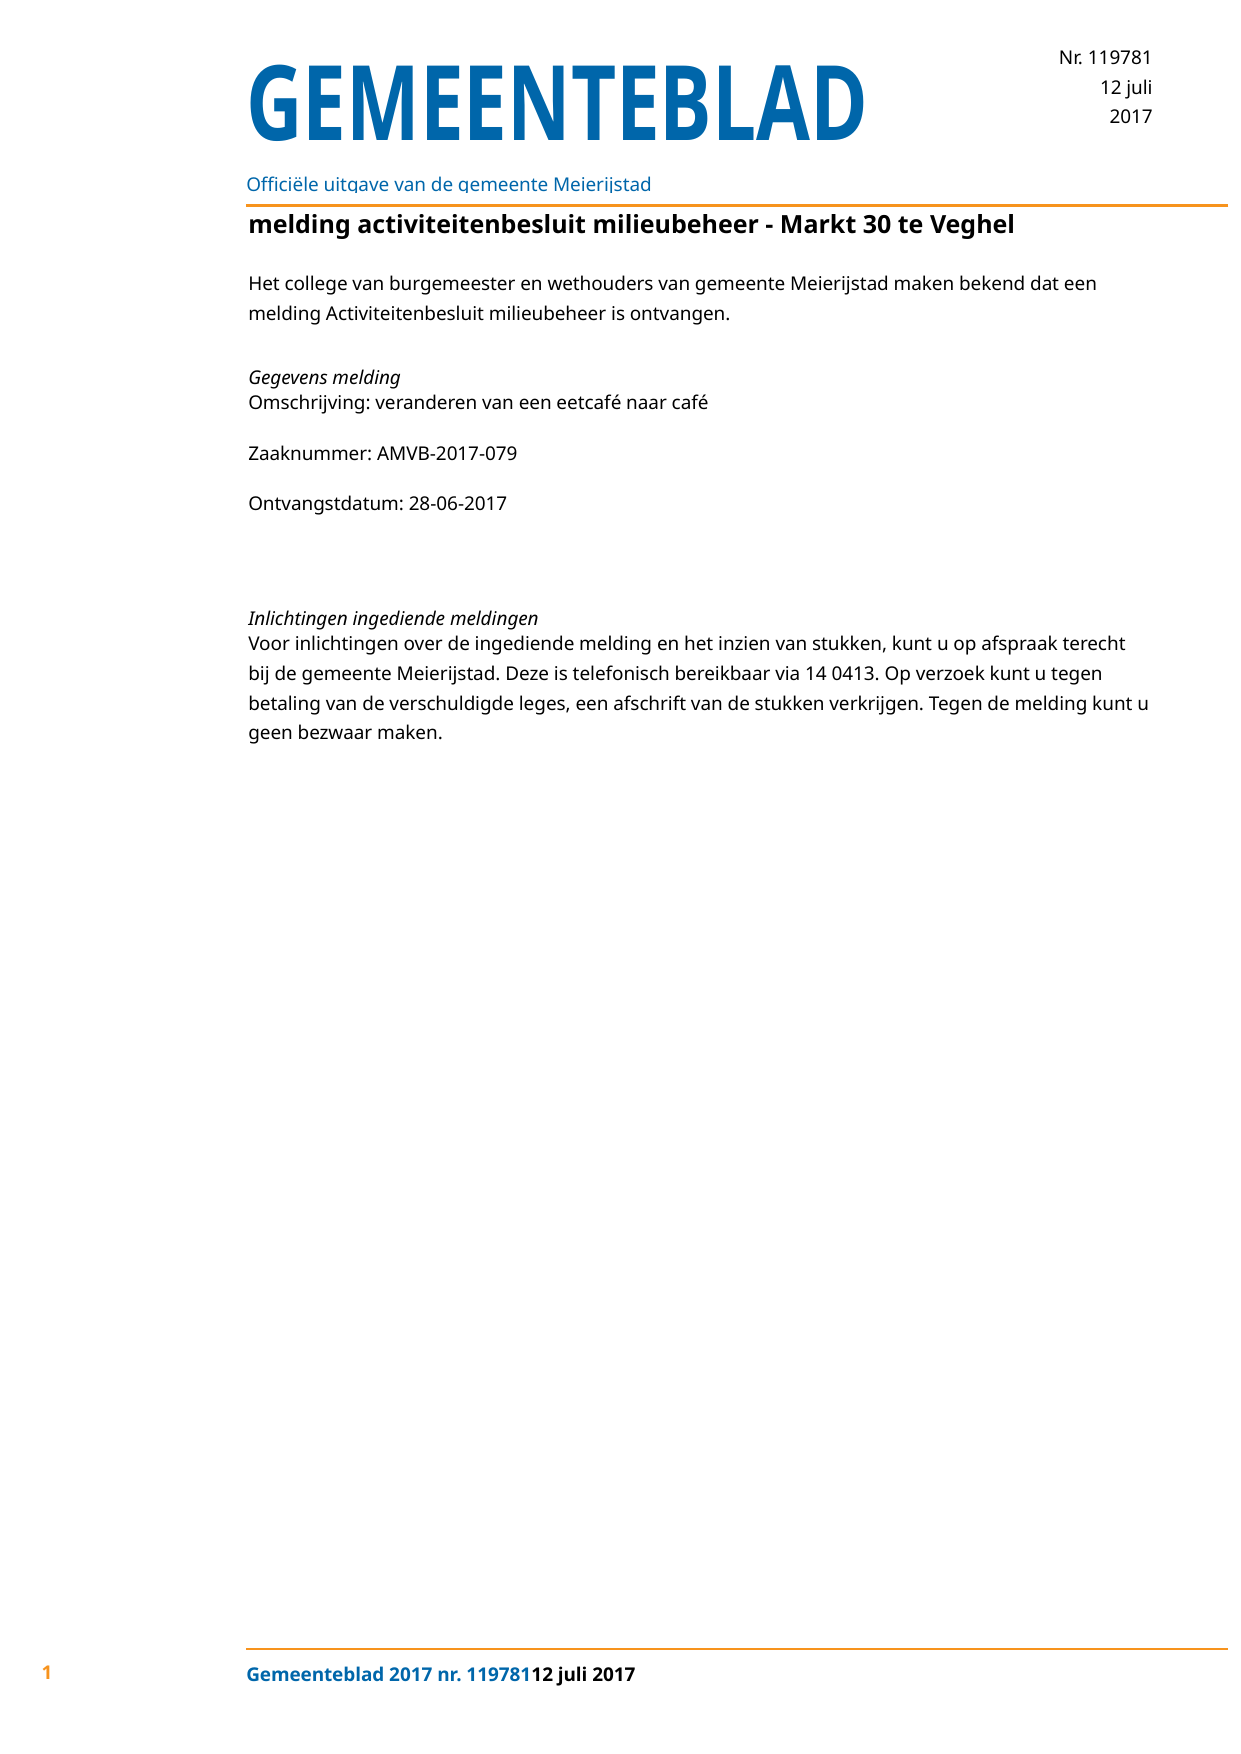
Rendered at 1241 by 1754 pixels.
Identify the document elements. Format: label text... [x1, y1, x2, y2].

text melding activiteitenbesluit milieubeheer - Markt 30 te Veghel [248, 207, 1152, 241]
text Voor inlichtingen over de ingediende melding en het inzien van stukken, kunt u op afspraak terecht bij de gemeente Meierijstad. Deze is telefonisch bereikbaar via 14 0413. Op verzoek kunt u tegen betaling van de verschuldigde leges, een afschrift van de stukken verkrijgen. Tegen de melding kunt u geen bezwaar maken. [248, 631, 1152, 745]
text Gegevens melding [248, 364, 1152, 389]
text Ontvangstdatum: 28-06-2017 [248, 490, 1152, 516]
text Inlichtingen ingediende meldingen [248, 605, 1152, 631]
text Omschrijving: veranderen van een eetcafé naar café [248, 389, 1152, 415]
text Zaaknummer: AMVB-2017-079 [248, 440, 1152, 466]
picture [41, 47, 231, 172]
text Het college van burgemeester en wethouders van gemeente Meierijstad maken bekend dat een melding Activiteitenbesluit milieubeheer is ontvangen. [248, 270, 1152, 326]
